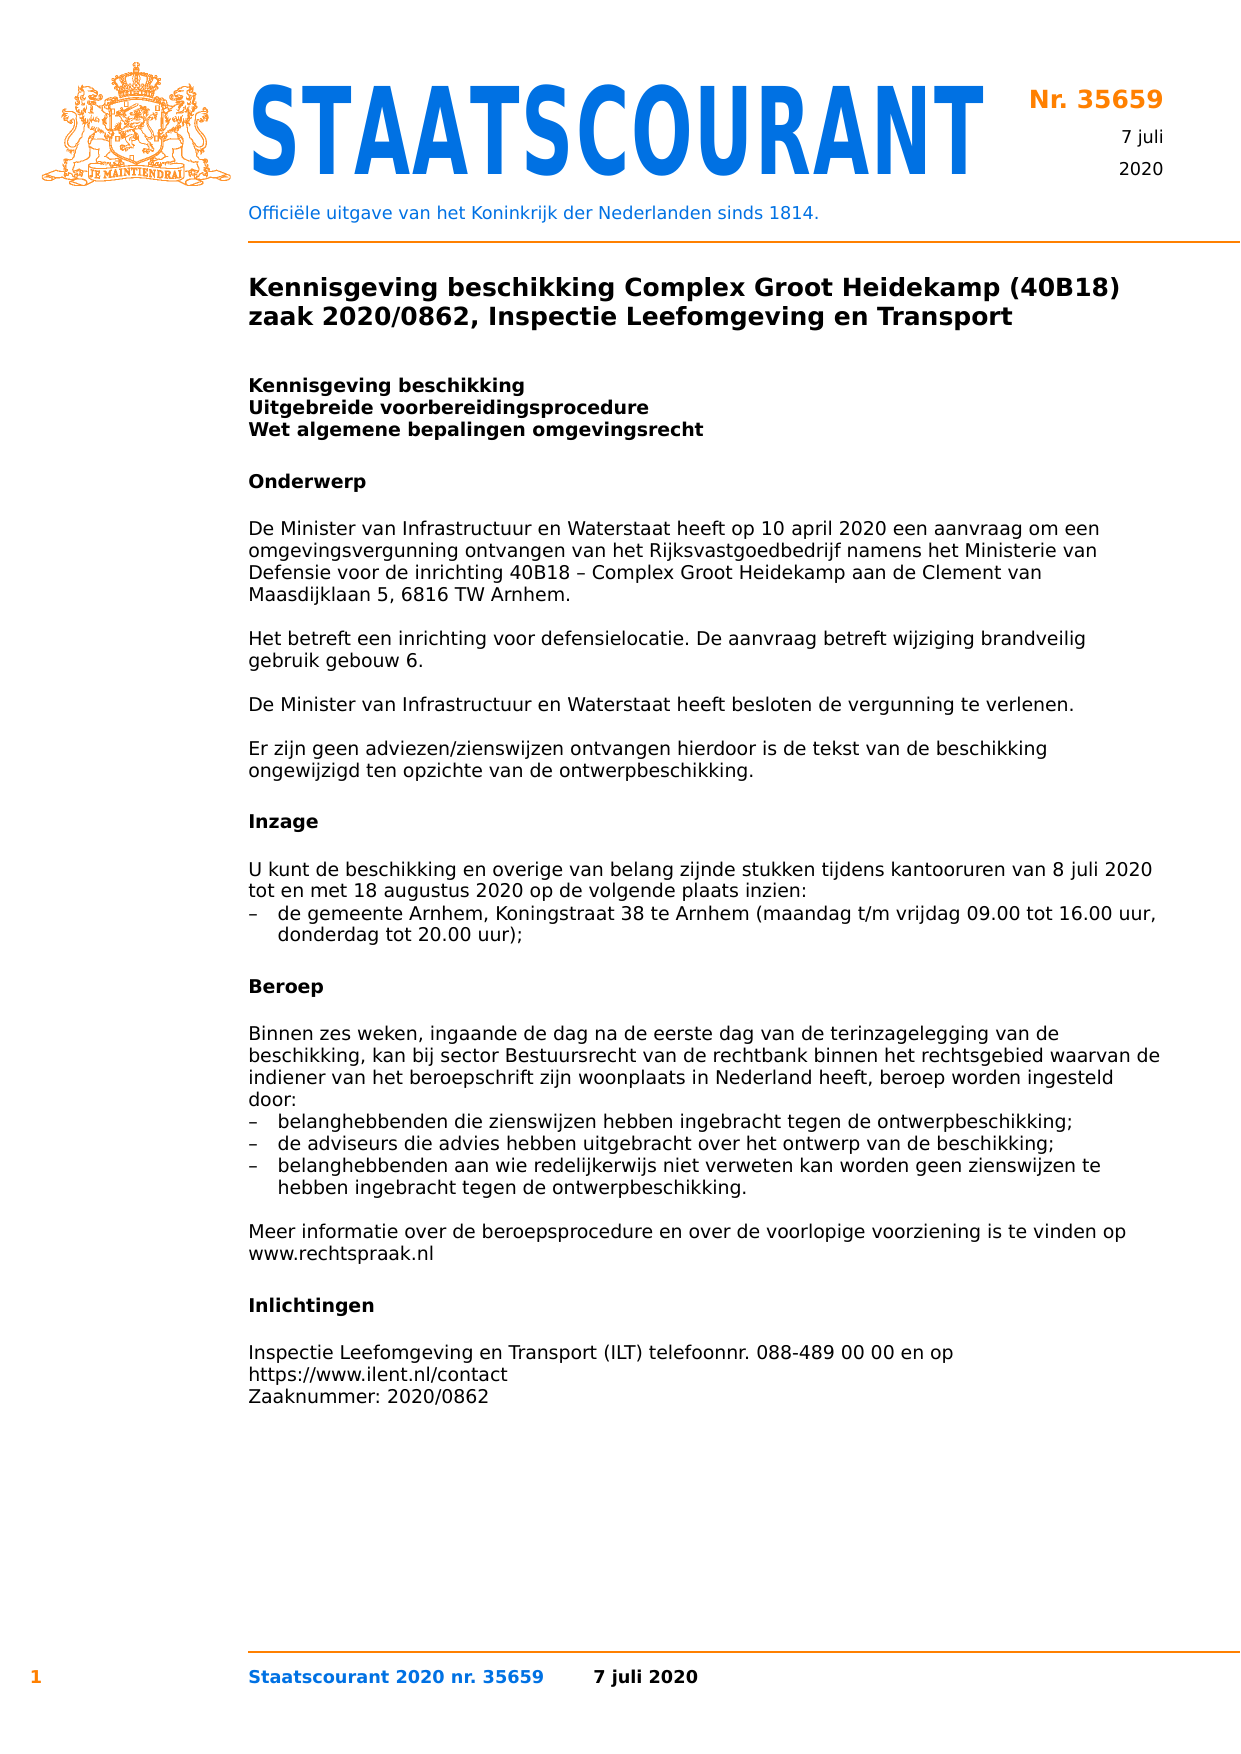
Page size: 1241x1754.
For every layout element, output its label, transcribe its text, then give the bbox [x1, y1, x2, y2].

text De Minister van Infrastructuur en Waterstaat heeft besloten de vergunning te verlenen. [248, 694, 1163, 716]
subtitle Kennisgeving beschikking Complex Groot Heidekamp (40B18) zaak 2020/0862, Inspectie Leefomgeving en Transport [248, 273, 1163, 331]
table_header Nr. 35659 [998, 62, 1240, 121]
text Het betreft een inrichting voor defensielocatie. De aanvraag betreft wijziging brandveilig gebruik gebouw 6. [248, 628, 1163, 672]
subtitle Inlichtingen [248, 1295, 1163, 1317]
text – belanghebbenden die zienswijzen hebben ingebracht tegen de ontwerpbeschikking; [248, 1111, 1163, 1133]
text Inspectie Leefomgeving en Transport (ILT) telefoonnr. 088-489 00 00 en op https://www.ilent.nl/contact [248, 1342, 1163, 1386]
text Wet algemene bepalingen omgevingsrecht [248, 419, 1163, 441]
picture [41, 62, 231, 186]
text Er zijn geen adviezen/zienswijzen ontvangen hierdoor is de tekst van de beschikking ongewijzigd ten opzichte van de ontwerpbeschikking. [248, 737, 1163, 781]
subtitle Inzage [248, 811, 1163, 833]
text Meer informatie over de beroepsprocedure en over de voorlopige voorziening is te vinden op www.rechtspraak.nl [248, 1221, 1163, 1265]
text – de gemeente Arnhem, Koningstraat 38 te Arnhem (maandag t/m vrijdag 09.00 tot 16.00 uur, donderdag tot 20.00 uur); [248, 902, 1163, 946]
text Zaaknummer: 2020/0862 [248, 1386, 1163, 1408]
text Kennisgeving beschikking [248, 375, 1163, 397]
text Binnen zes weken, ingaande de dag na de eerste dag van de terinzagelegging van de beschikking, kan bij sector Bestuursrecht van de rechtbank binnen het rechtsgebied waarvan de indiener van het beroepschrift zijn woonplaats in Nederland heeft, beroep worden ingesteld door: [248, 1023, 1163, 1111]
subtitle Onderwerp [248, 471, 1163, 493]
text De Minister van Infrastructuur en Waterstaat heeft op 10 april 2020 een aanvraag om een omgevingsvergunning ontvangen van het Rijksvastgoedbedrijf namens het Ministerie van Defensie voor de inrichting 40B18 – Complex Groot Heidekamp aan de Clement van Maasdijklaan 5, 6816 TW Arnhem. [248, 518, 1163, 606]
table_cell 2020 [998, 153, 1240, 203]
table_cell 7 juli [998, 121, 1240, 153]
text U kunt de beschikking en overige van belang zijnde stukken tijdens kantooruren van 8 juli 2020 tot en met 18 augustus 2020 op de volgende plaats inzien: [248, 858, 1163, 902]
subtitle Beroep [248, 976, 1163, 998]
table_header [25, 62, 248, 241]
text Uitgebreide voorbereidingsprocedure [248, 397, 1163, 419]
table_header STAATSCOURANT [248, 62, 998, 203]
text – de adviseurs die advies hebben uitgebracht over het ontwerp van de beschikking; [248, 1133, 1163, 1155]
table_cell Officiële uitgave van het Koninkrijk der Nederlanden sinds 1814. [248, 203, 1240, 241]
text – belanghebbenden aan wie redelijkerwijs niet verweten kan worden geen zienswijzen te hebben ingebracht tegen de ontwerpbeschikking. [248, 1155, 1163, 1199]
